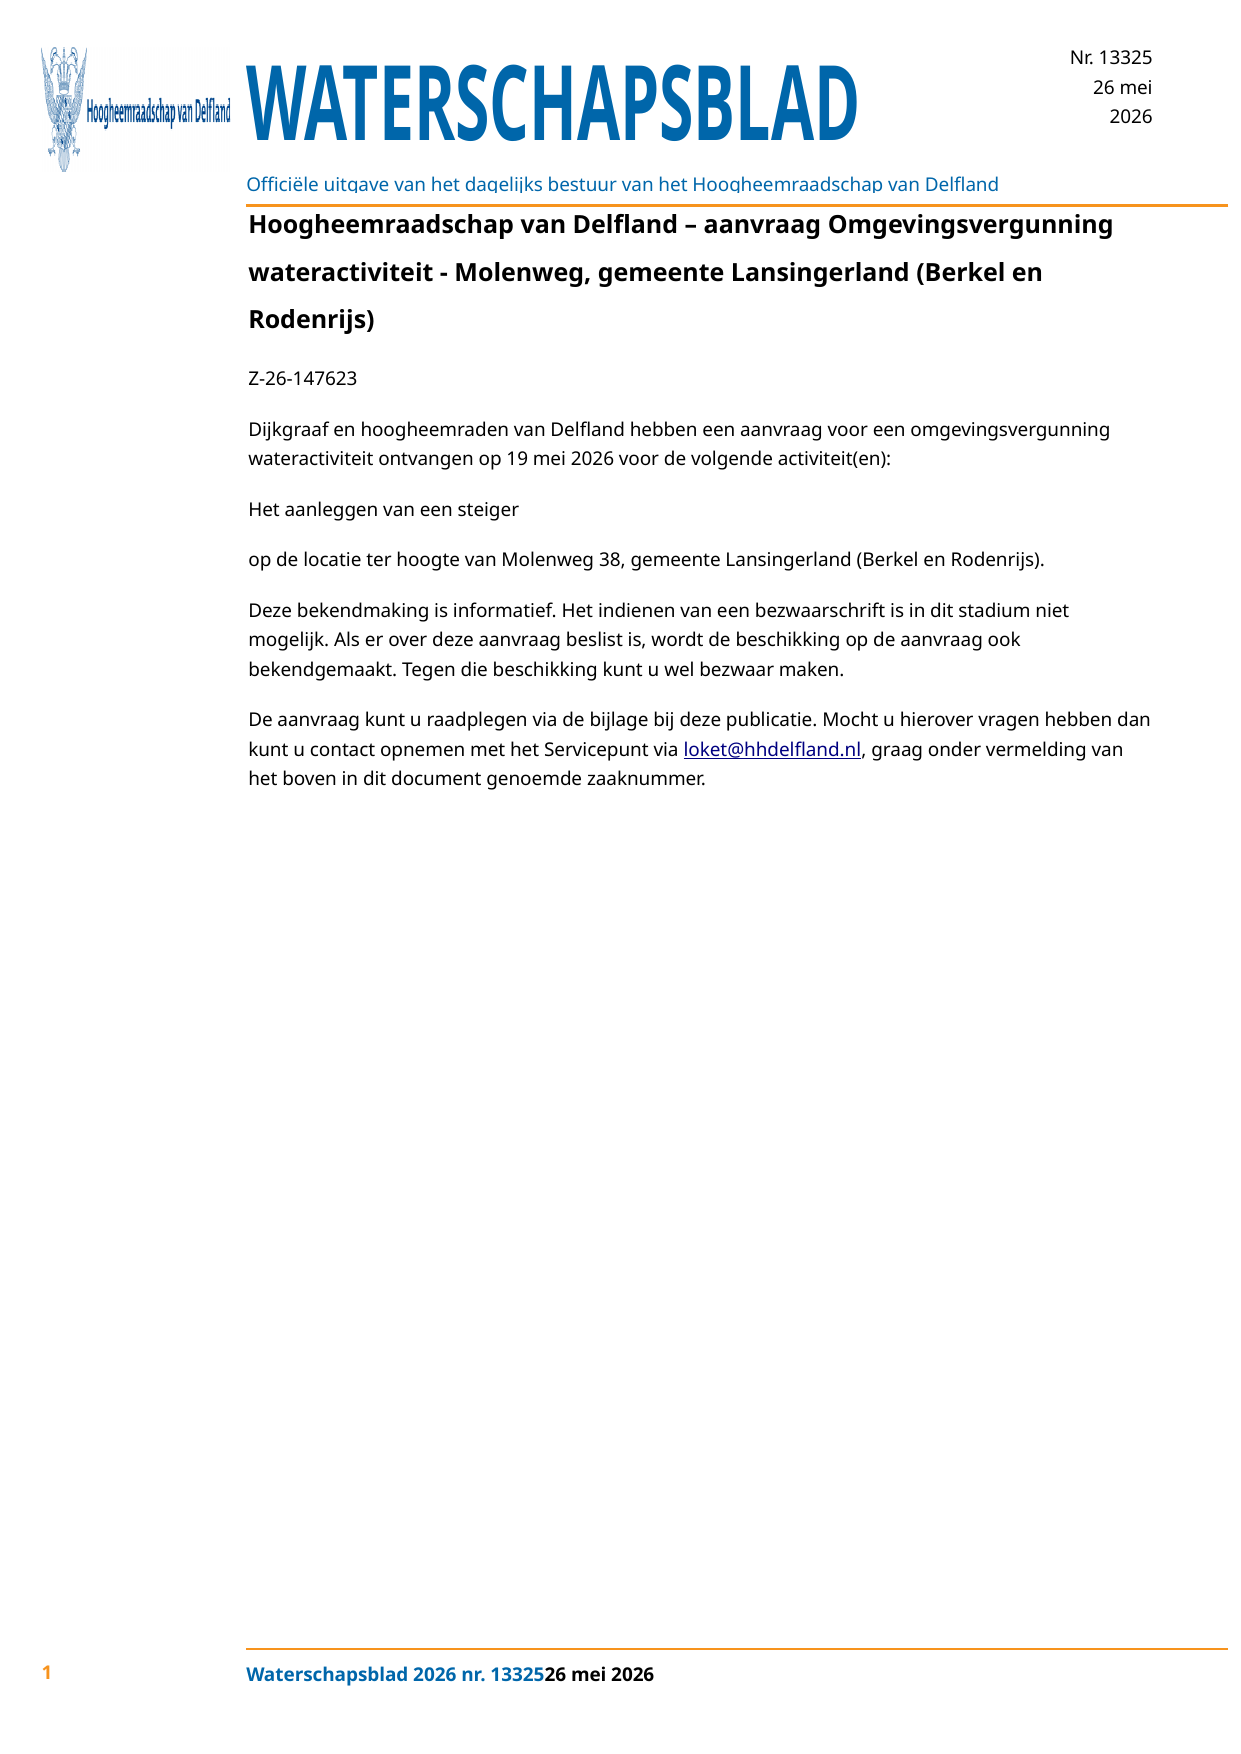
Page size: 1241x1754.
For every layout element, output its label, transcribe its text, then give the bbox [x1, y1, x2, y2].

text Hoogheemraadschap van Delfland – aanvraag Omgevingsvergunning wateractiviteit - Molenweg, gemeente Lansingerland (Berkel en Rodenrijs) [248, 207, 1152, 336]
text Z-26-147623 [248, 366, 1152, 391]
text Deze bekendmaking is informatief. Het indienen van een bezwaarschrift is in dit stadium niet mogelijk. Als er over deze aanvraag beslist is, wordt de beschikking op de aanvraag ook bekendgemaakt. Tegen die beschikking kunt u wel bezwaar maken. [248, 597, 1152, 682]
text op de locatie ter hoogte van Molenweg 38, gemeente Lansingerland (Berkel en Rodenrijs). [248, 546, 1152, 572]
text De aanvraag kunt u raadplegen via de bijlage bij deze publicatie. Mocht u hierover vragen hebben dan kunt u contact opnemen met het Servicepunt via loket@hhdelfland.nl, graag onder vermelding van het boven in dit document genoemde zaaknummer. [248, 706, 1152, 791]
text Het aanleggen van een steiger [248, 496, 1152, 522]
text Dijkgraaf en hoogheemraden van Delfland hebben een aanvraag voor een omgevingsvergunning wateractiviteit ontvangen op 19 mei 2026 voor de volgende activiteit(en): [248, 416, 1152, 471]
picture [41, 47, 231, 172]
